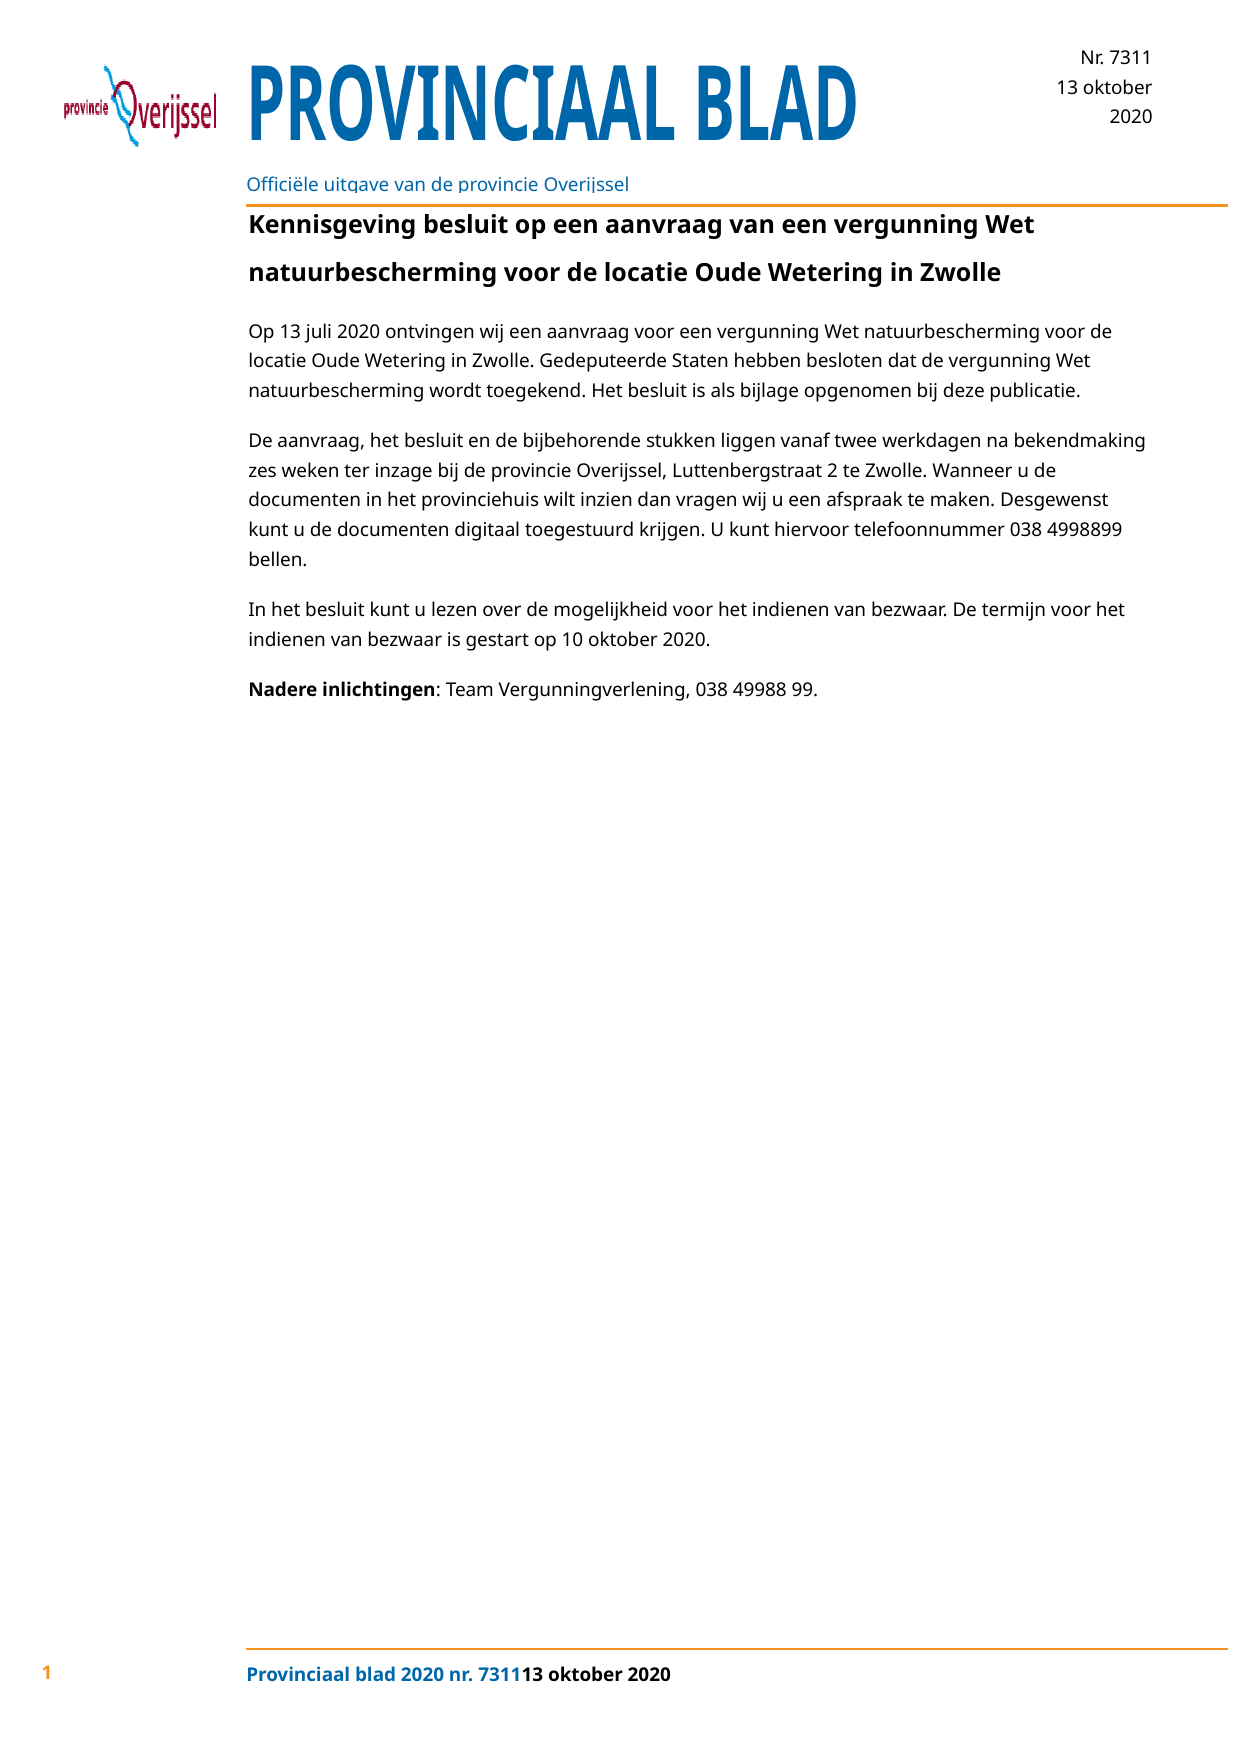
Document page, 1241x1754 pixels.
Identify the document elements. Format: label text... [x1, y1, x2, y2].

text Op 13 juli 2020 ontvingen wij een aanvraag voor een vergunning Wet natuurbescherming voor de locatie Oude Wetering in Zwolle. Gedeputeerde Staten hebben besloten dat de vergunning Wet natuurbescherming wordt toegekend. Het besluit is als bijlage opgenomen bij deze publicatie. [248, 318, 1152, 403]
picture [41, 47, 231, 172]
text De aanvraag, het besluit en de bijbehorende stukken liggen vanaf twee werkdagen na bekendmaking zes weken ter inzage bij de provincie Overijssel, Luttenbergstraat 2 te Zwolle. Wanneer u de documenten in het provinciehuis wilt inzien dan vragen wij u een afspraak te maken. Desgewenst kunt u de documenten digitaal toegestuurd krijgen. U kunt hiervoor telefoonnummer 038 4998899 bellen. [248, 427, 1152, 572]
text Nadere inlichtingen: Team Vergunningverlening, 038 49988 99. [248, 676, 1152, 702]
text Kennisgeving besluit op een aanvraag van een vergunning Wet natuurbescherming voor de locatie Oude Wetering in Zwolle [248, 207, 1152, 288]
text In het besluit kunt u lezen over de mogelijkheid voor het indienen van bezwaar. De termijn voor het indienen van bezwaar is gestart op 10 oktober 2020. [248, 596, 1152, 652]
